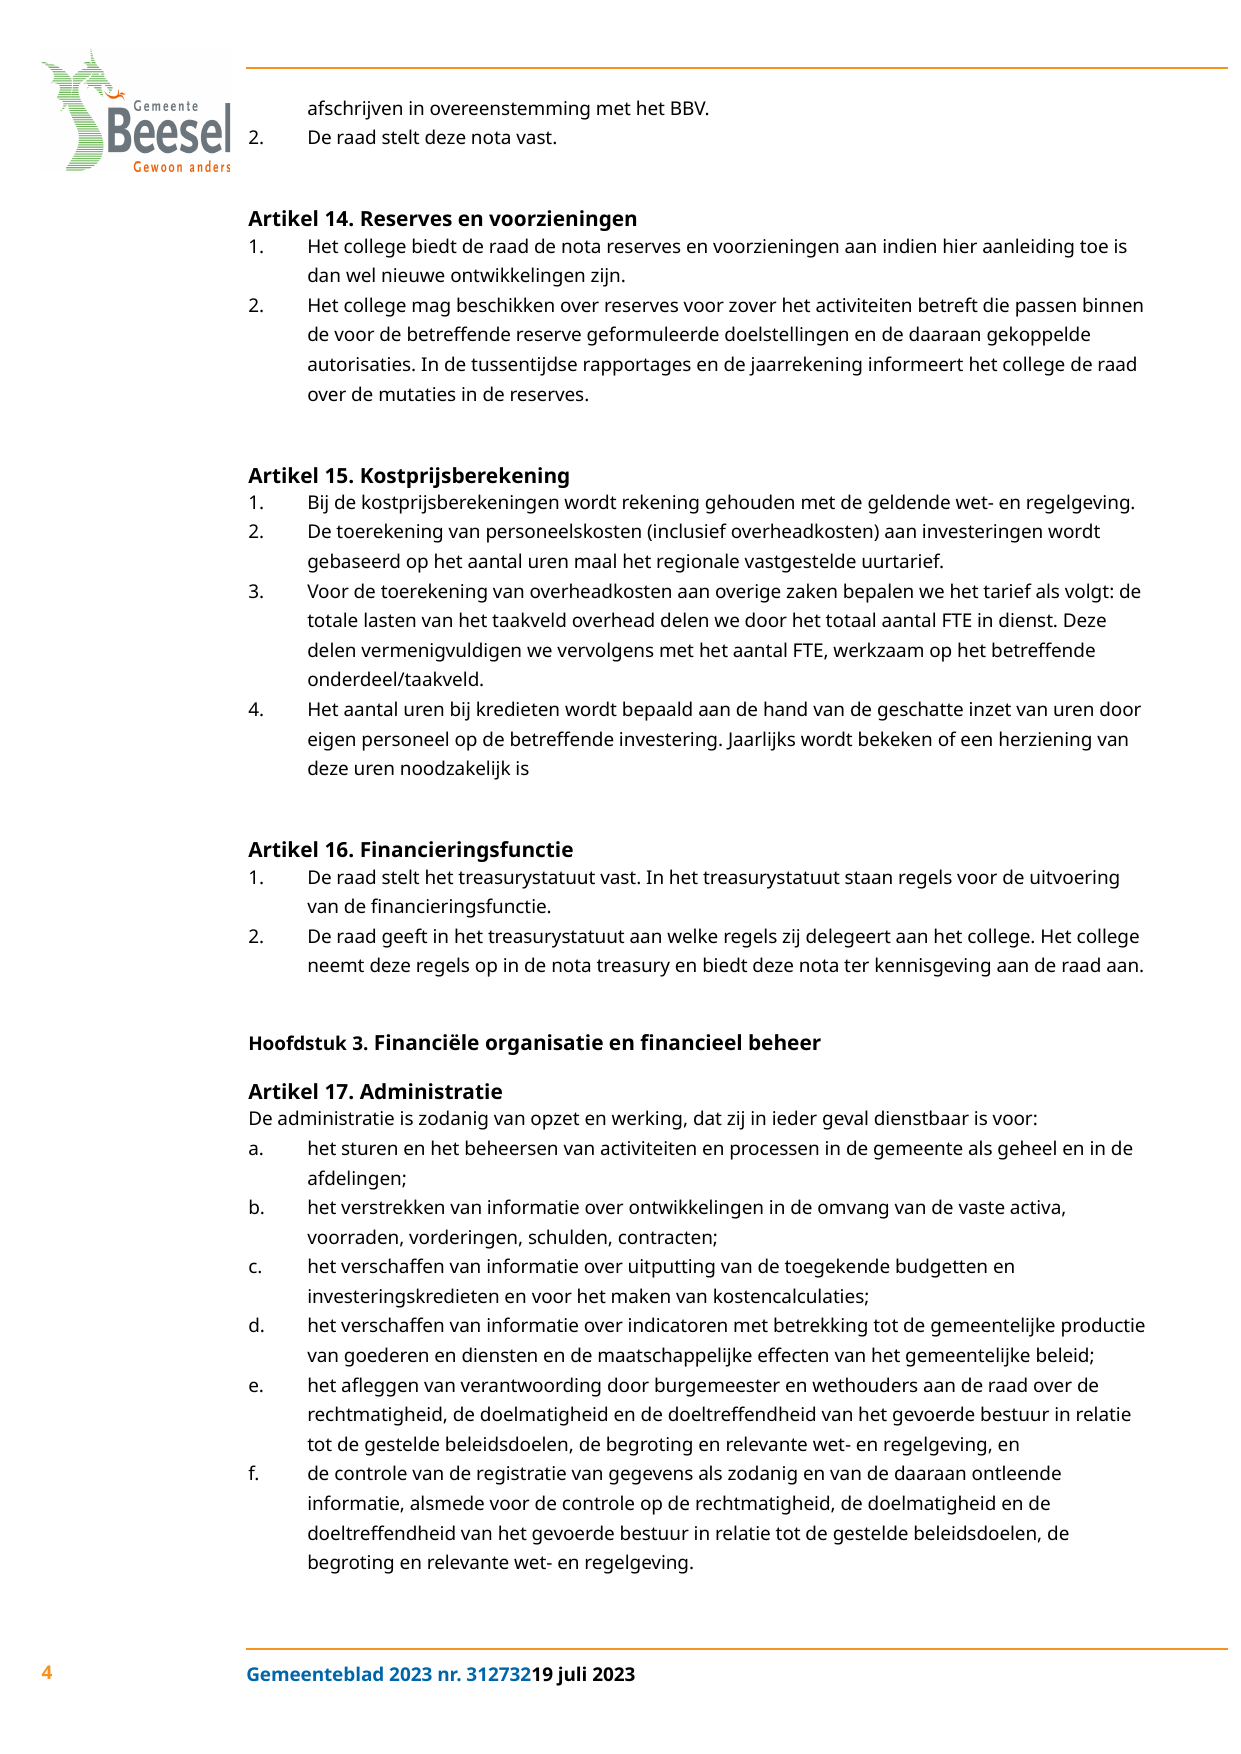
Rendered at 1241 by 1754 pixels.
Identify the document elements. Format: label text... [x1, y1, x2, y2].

list De raad geeft in het treasurystatuut aan welke regels zij delegeert aan het college. Het college neemt deze regels op in de nota treasury en biedt deze nota ter kennisgeving aan de raad aan. [248, 923, 1152, 978]
text Artikel 16. Financieringsfunctie [248, 835, 1152, 864]
list afschrijven in overeenstemming met het BBV. [248, 95, 1152, 121]
list het verschaffen van informatie over uitputting van de toegekende budgetten en investeringskredieten en voor het maken van kostencalculaties; [248, 1253, 1152, 1309]
text Hoofdstuk 3. Financiële organisatie en financieel beheer [248, 1028, 1152, 1056]
list De raad stelt deze nota vast. [248, 124, 1152, 150]
list het verstrekken van informatie over ontwikkelingen in de omvang van de vaste activa, voorraden, vorderingen, schulden, contracten; [248, 1194, 1152, 1249]
list Bij de kostprijsberekeningen wordt rekening gehouden met de geldende wet- en regelgeving. [248, 489, 1152, 515]
list Voor de toerekening van overheadkosten aan overige zaken bepalen we het tarief als volgt: de totale lasten van het taakveld overhead delen we door het totaal aantal FTE in dienst. Deze delen vermenigvuldigen we vervolgens met het aantal FTE, werkzaam op het betreffende onderdeel/taakveld. [248, 578, 1152, 692]
text Artikel 14. Reserves en voorzieningen [248, 204, 1152, 233]
text De administratie is zodanig van opzet en werking, dat zij in ieder geval dienstbaar is voor: [248, 1106, 1152, 1131]
text Artikel 15. Kostprijsberekening [248, 461, 1152, 489]
list de controle van de registratie van gegevens als zodanig en van de daaraan ontleende informatie, alsmede voor de controle op de rechtmatigheid, de doelmatigheid en de doeltreffendheid van het gevoerde bestuur in relatie tot de gestelde beleidsdoelen, de begroting en relevante wet- en regelgeving. [248, 1461, 1152, 1575]
list De raad stelt het treasurystatuut vast. In het treasurystatuut staan regels voor de uitvoering van de financieringsfunctie. [248, 864, 1152, 919]
list Het aantal uren bij kredieten wordt bepaald aan de hand van de geschatte inzet van uren door eigen personeel op de betreffende investering. Jaarlijks wordt bekeken of een herziening van deze uren noodzakelijk is [248, 696, 1152, 781]
text Artikel 17. Administratie [248, 1077, 1152, 1106]
list Het college mag beschikken over reserves voor zover het activiteiten betreft die passen binnen de voor de betreffende reserve geformuleerde doelstellingen en de daaraan gekoppelde autorisaties. In de tussentijdse rapportages en de jaarrekening informeert het college de raad over de mutaties in de reserves. [248, 292, 1152, 406]
list het afleggen van verantwoording door burgemeester en wethouders aan de raad over de rechtmatigheid, de doelmatigheid en de doeltreffendheid van het gevoerde bestuur in relatie tot de gestelde beleidsdoelen, de begroting en relevante wet- en regelgeving, en [248, 1372, 1152, 1457]
list De toerekening van personeelskosten (inclusief overheadkosten) aan investeringen wordt gebaseerd op het aantal uren maal het regionale vastgestelde uurtarief. [248, 519, 1152, 574]
list het sturen en het beheersen van activiteiten en processen in de gemeente als geheel en in de afdelingen; [248, 1135, 1152, 1190]
list het verschaffen van informatie over indicatoren met betrekking tot de gemeentelijke productie van goederen en diensten en de maatschappelijke effecten van het gemeentelijke beleid; [248, 1313, 1152, 1368]
picture [41, 47, 231, 172]
list Het college biedt de raad de nota reserves en voorzieningen aan indien hier aanleiding toe is dan wel nieuwe ontwikkelingen zijn. [248, 233, 1152, 288]
